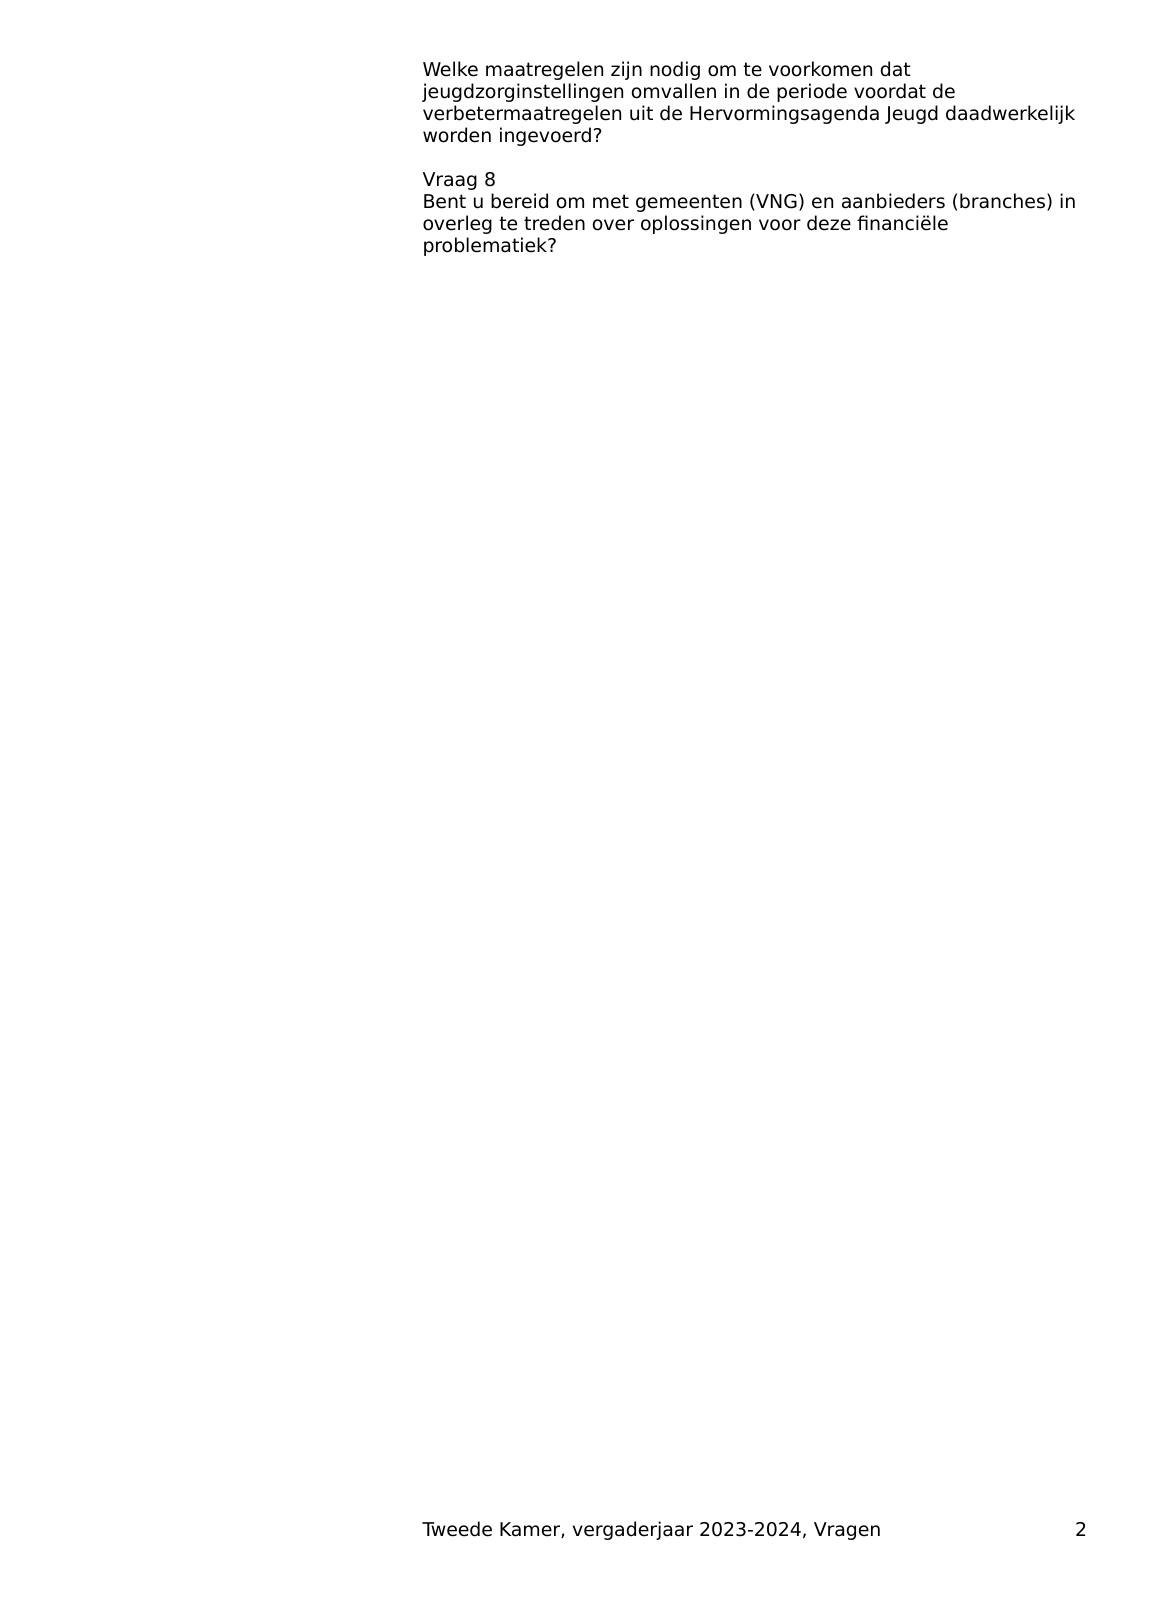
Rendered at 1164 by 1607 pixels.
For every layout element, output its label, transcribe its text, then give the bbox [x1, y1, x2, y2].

text Vraag 8 [422, 169, 1087, 191]
text Bent u bereid om met gemeenten (VNG) en aanbieders (branches) in overleg te treden over oplossingen voor deze financiële problematiek? [422, 191, 1087, 257]
text Welke maatregelen zijn nodig om te voorkomen dat jeugdzorginstellingen omvallen in de periode voordat de verbetermaatregelen uit de Hervormingsagenda Jeugd daadwerkelijk worden ingevoerd? [422, 59, 1087, 147]
